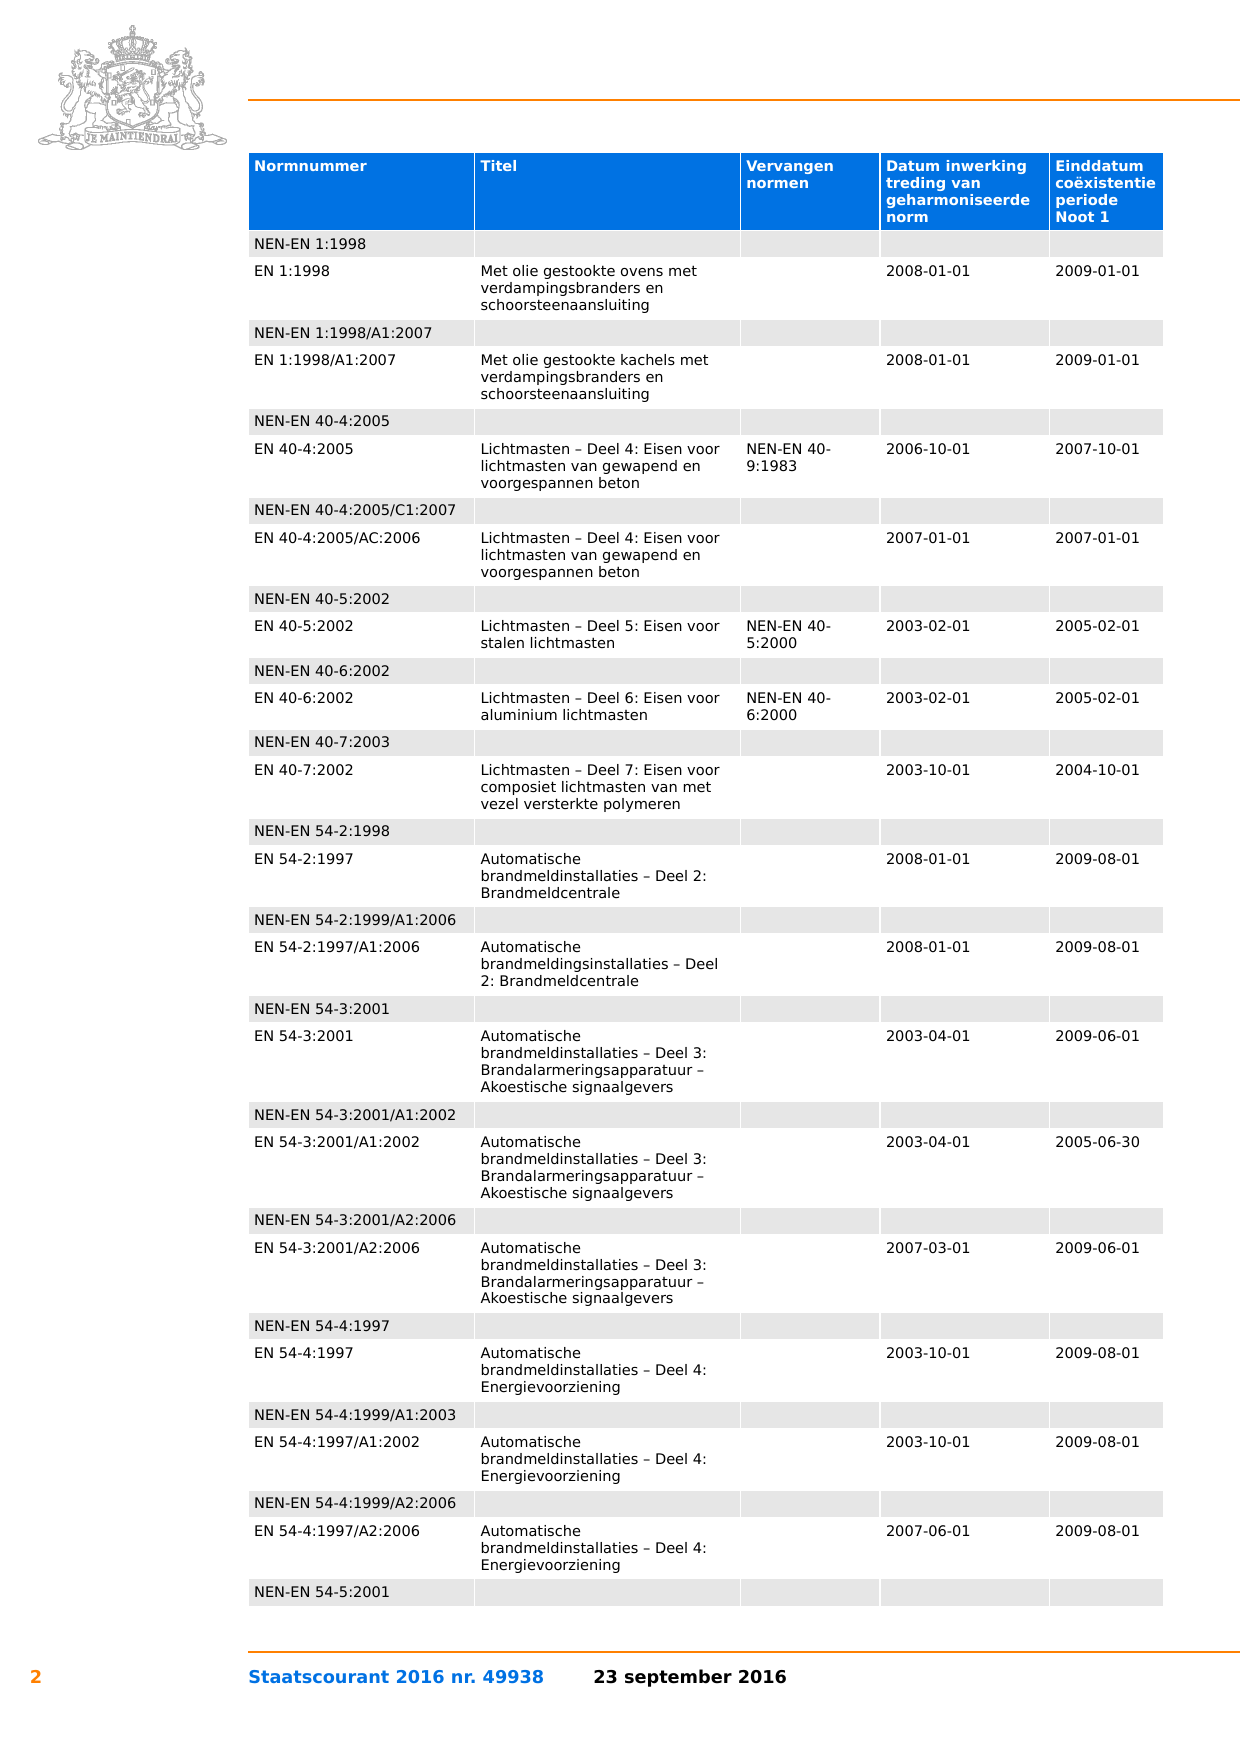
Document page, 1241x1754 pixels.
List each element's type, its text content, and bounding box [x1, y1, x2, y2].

table_cell [741, 1129, 879, 1206]
table_cell [1050, 409, 1163, 435]
table_cell 2008-01-01 [881, 259, 1049, 319]
table_cell Automatische brandmeldinstallaties – Deel 2: Brandmeldcentrale [475, 846, 740, 906]
table_cell [741, 658, 879, 684]
table_cell 2007-01-01 [881, 525, 1049, 585]
table_header Normnummer [249, 153, 474, 230]
table_cell EN 54-3:2001 [249, 1023, 474, 1101]
table_cell [741, 320, 879, 346]
table_cell [475, 1313, 740, 1339]
table_cell 2003-10-01 [881, 1341, 1049, 1401]
table_cell NEN-EN 54-4:1997 [249, 1313, 474, 1339]
table_cell EN 54-4:1997/A2:2006 [249, 1518, 474, 1578]
table_cell [741, 1518, 879, 1578]
table_cell EN 54-3:2001/A1:2002 [249, 1129, 474, 1206]
table_cell [1050, 658, 1163, 684]
table_cell [741, 259, 879, 319]
table_header Datum inwerking treding van geharmoniseerde norm [881, 153, 1049, 230]
table_cell [475, 231, 740, 257]
table_cell [881, 586, 1049, 612]
table_cell Lichtmasten – Deel 4: Eisen voor lichtmasten van gewapend en voorgespannen beton [475, 436, 740, 496]
table_cell [475, 819, 740, 845]
table_cell 2007-03-01 [881, 1235, 1049, 1312]
table_cell 2007-01-01 [1050, 525, 1163, 585]
table_cell 2005-02-01 [1050, 614, 1163, 657]
table_cell [1050, 586, 1163, 612]
table_cell [881, 498, 1049, 524]
table_cell NEN-EN 40-5:2002 [249, 586, 474, 612]
table_cell EN 54-2:1997 [249, 846, 474, 906]
table_cell 2003-04-01 [881, 1129, 1049, 1206]
table_cell [741, 1102, 879, 1128]
table_cell [475, 409, 740, 435]
table_cell EN 40-5:2002 [249, 614, 474, 657]
table_cell EN 54-2:1997/A1:2006 [249, 935, 474, 995]
table_cell [1050, 819, 1163, 845]
table_cell 2009-08-01 [1050, 1429, 1163, 1489]
table_cell NEN-EN 54-2:1999/A1:2006 [249, 907, 474, 933]
table_cell EN 54-4:1997/A1:2002 [249, 1429, 474, 1489]
table_cell [475, 1579, 740, 1606]
table_cell NEN-EN 40-4:2005/C1:2007 [249, 498, 474, 524]
table_cell [741, 1208, 879, 1234]
table_cell NEN-EN 40-9:1983 [741, 436, 879, 496]
table_cell 2009-08-01 [1050, 1518, 1163, 1578]
table_cell [881, 730, 1049, 756]
table_cell [881, 658, 1049, 684]
table_cell [1050, 1402, 1163, 1428]
table_cell EN 54-3:2001/A2:2006 [249, 1235, 474, 1312]
table_cell Automatische brandmeldinstallaties – Deel 3: Brandalarmeringsapparatuur – Akoestische signaalgevers [475, 1023, 740, 1101]
table_header Titel [475, 153, 740, 230]
table_cell [881, 1208, 1049, 1234]
table_cell 2008-01-01 [881, 846, 1049, 906]
table_cell NEN-EN 54-4:1999/A2:2006 [249, 1491, 474, 1517]
table_cell NEN-EN 54-3:2001/A1:2002 [249, 1102, 474, 1128]
table_cell [741, 935, 879, 995]
table_cell [741, 757, 879, 817]
table_cell [741, 907, 879, 933]
table_cell NEN-EN 40-6:2000 [741, 685, 879, 729]
table_cell [475, 730, 740, 756]
table_cell NEN-EN 54-3:2001 [249, 996, 474, 1022]
table_cell [475, 1102, 740, 1128]
table_cell [741, 1341, 879, 1401]
table_cell [475, 1402, 740, 1428]
table_cell NEN-EN 40-4:2005 [249, 409, 474, 435]
table_cell [881, 1313, 1049, 1339]
table_cell [1050, 1313, 1163, 1339]
table_cell [1050, 730, 1163, 756]
table_cell NEN-EN 54-4:1999/A1:2003 [249, 1402, 474, 1428]
table_cell [741, 730, 879, 756]
table_cell 2009-08-01 [1050, 935, 1163, 995]
table_cell [1050, 320, 1163, 346]
table_cell 2003-10-01 [881, 1429, 1049, 1489]
table_cell Lichtmasten – Deel 6: Eisen voor aluminium lichtmasten [475, 685, 740, 729]
table_cell [881, 1491, 1049, 1517]
table_cell [1050, 1491, 1163, 1517]
table_cell [741, 586, 879, 612]
table_cell [881, 409, 1049, 435]
table_cell 2003-04-01 [881, 1023, 1049, 1101]
table_cell NEN-EN 54-3:2001/A2:2006 [249, 1208, 474, 1234]
table_cell [741, 1402, 879, 1428]
table_cell EN 40-7:2002 [249, 757, 474, 817]
table_cell 2005-06-30 [1050, 1129, 1163, 1206]
table_cell [741, 1023, 879, 1101]
table_cell 2007-06-01 [881, 1518, 1049, 1578]
table_cell [1050, 907, 1163, 933]
table_cell 2008-01-01 [881, 347, 1049, 408]
table_cell [475, 996, 740, 1022]
table_cell [475, 498, 740, 524]
table_cell NEN-EN 54-2:1998 [249, 819, 474, 845]
table_cell 2009-01-01 [1050, 259, 1163, 319]
table_cell [881, 907, 1049, 933]
table_cell [475, 907, 740, 933]
table_cell 2008-01-01 [881, 935, 1049, 995]
table_cell 2009-01-01 [1050, 347, 1163, 408]
table_cell [475, 1491, 740, 1517]
table_cell [741, 846, 879, 906]
table_cell NEN-EN 40-5:2000 [741, 614, 879, 657]
table_cell Lichtmasten – Deel 5: Eisen voor stalen lichtmasten [475, 614, 740, 657]
table_cell [741, 498, 879, 524]
table_cell [1050, 1208, 1163, 1234]
table_cell NEN-EN 54-5:2001 [249, 1579, 474, 1606]
table_cell [881, 996, 1049, 1022]
table_header Einddatum coëxistentieperiode Noot 1 [1050, 153, 1163, 230]
table_cell NEN-EN 1:1998/A1:2007 [249, 320, 474, 346]
table_cell NEN-EN 40-7:2003 [249, 730, 474, 756]
table_cell 2007-10-01 [1050, 436, 1163, 496]
table_cell EN 40-4:2005 [249, 436, 474, 496]
table_cell [881, 1402, 1049, 1428]
table_cell [741, 525, 879, 585]
table_cell Automatische brandmeldinstallaties – Deel 4: Energievoorziening [475, 1341, 740, 1401]
table_header Vervangen normen [741, 153, 879, 230]
table_cell [741, 1313, 879, 1339]
table_cell EN 54-4:1997 [249, 1341, 474, 1401]
table_cell EN 40-4:2005/AC:2006 [249, 525, 474, 585]
table_cell Automatische brandmeldinstallaties – Deel 3: Brandalarmeringsapparatuur – Akoestische signaalgevers [475, 1235, 740, 1312]
table_cell [881, 1579, 1049, 1606]
table_cell [741, 1579, 879, 1606]
table_cell [741, 1429, 879, 1489]
table_cell [881, 320, 1049, 346]
table_cell EN 40-6:2002 [249, 685, 474, 729]
table_cell 2009-06-01 [1050, 1235, 1163, 1312]
table_cell [1050, 498, 1163, 524]
table_cell Met olie gestookte ovens met verdampingsbranders en schoorsteenaansluiting [475, 259, 740, 319]
table_cell [881, 231, 1049, 257]
table_cell 2009-06-01 [1050, 1023, 1163, 1101]
table_cell [741, 1235, 879, 1312]
table_cell [475, 586, 740, 612]
table_cell 2003-02-01 [881, 614, 1049, 657]
table_cell [1050, 1102, 1163, 1128]
table_cell [475, 658, 740, 684]
table_cell EN 1:1998 [249, 259, 474, 319]
table_cell Automatische brandmeldinstallaties – Deel 3: Brandalarmeringsapparatuur – Akoestische signaalgevers [475, 1129, 740, 1206]
table_cell Automatische brandmeldingsinstallaties – Deel 2: Brandmeldcentrale [475, 935, 740, 995]
table_cell EN 1:1998/A1:2007 [249, 347, 474, 408]
table_cell [881, 1102, 1049, 1128]
table_cell [475, 320, 740, 346]
table_cell 2003-10-01 [881, 757, 1049, 817]
table_cell Lichtmasten – Deel 7: Eisen voor composiet lichtmasten van met vezel versterkte polymeren [475, 757, 740, 817]
table_cell Met olie gestookte kachels met verdampingsbranders en schoorsteenaansluiting [475, 347, 740, 408]
table_cell [1050, 231, 1163, 257]
table_cell Lichtmasten – Deel 4: Eisen voor lichtmasten van gewapend en voorgespannen beton [475, 525, 740, 585]
table_cell [741, 347, 879, 408]
table_cell 2009-08-01 [1050, 846, 1163, 906]
picture [38, 25, 227, 150]
table_cell [1050, 996, 1163, 1022]
table_cell 2006-10-01 [881, 436, 1049, 496]
table_cell [741, 231, 879, 257]
table_cell 2009-08-01 [1050, 1341, 1163, 1401]
table_cell [741, 819, 879, 845]
table_cell 2004-10-01 [1050, 757, 1163, 817]
table_cell 2003-02-01 [881, 685, 1049, 729]
table_cell Automatische brandmeldinstallaties – Deel 4: Energievoorziening [475, 1518, 740, 1578]
table_cell [881, 819, 1049, 845]
table_cell [741, 996, 879, 1022]
table_cell [741, 409, 879, 435]
table_cell NEN-EN 40-6:2002 [249, 658, 474, 684]
table_cell [1050, 1579, 1163, 1606]
table_cell 2005-02-01 [1050, 685, 1163, 729]
table_cell Automatische brandmeldinstallaties – Deel 4: Energievoorziening [475, 1429, 740, 1489]
table_cell [741, 1491, 879, 1517]
table_cell NEN-EN 1:1998 [249, 231, 474, 257]
table_cell [475, 1208, 740, 1234]
